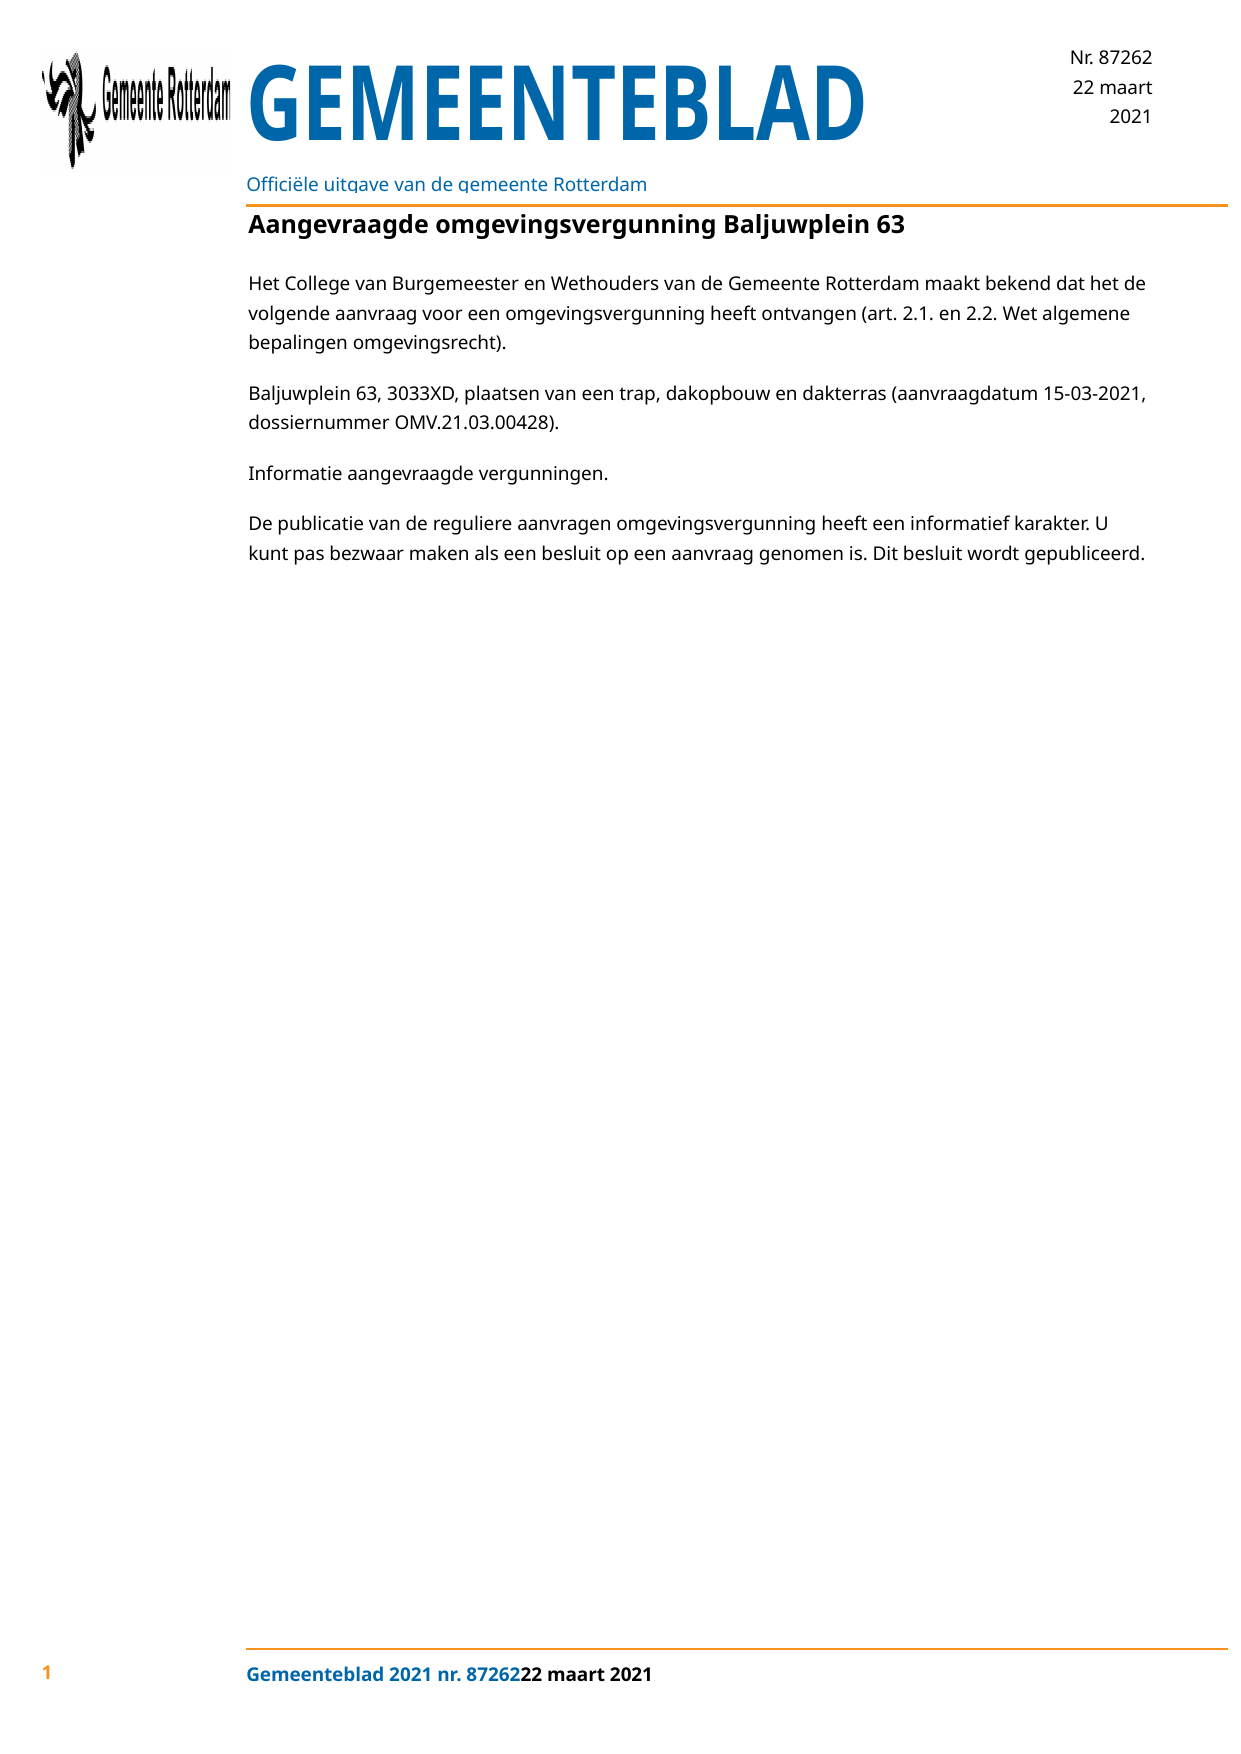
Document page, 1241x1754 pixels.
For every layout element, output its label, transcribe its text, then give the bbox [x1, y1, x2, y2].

text Aangevraagde omgevingsvergunning Baljuwplein 63 [248, 207, 1152, 241]
picture [41, 47, 231, 172]
text Het College van Burgemeester en Wethouders van de Gemeente Rotterdam maakt bekend dat het de volgende aanvraag voor een omgevingsvergunning heeft ontvangen (art. 2.1. en 2.2. Wet algemene bepalingen omgevingsrecht). [248, 270, 1152, 355]
text Baljuwplein 63, 3033XD, plaatsen van een trap, dakopbouw en dakterras (aanvraagdatum 15-03-2021, dossiernummer OMV.21.03.00428). [248, 380, 1152, 435]
text Informatie aangevraagde vergunningen. [248, 460, 1152, 486]
text De publicatie van de reguliere aanvragen omgevingsvergunning heeft een informatief karakter. U kunt pas bezwaar maken als een besluit op een aanvraag genomen is. Dit besluit wordt gepubliceerd. [248, 510, 1152, 566]
